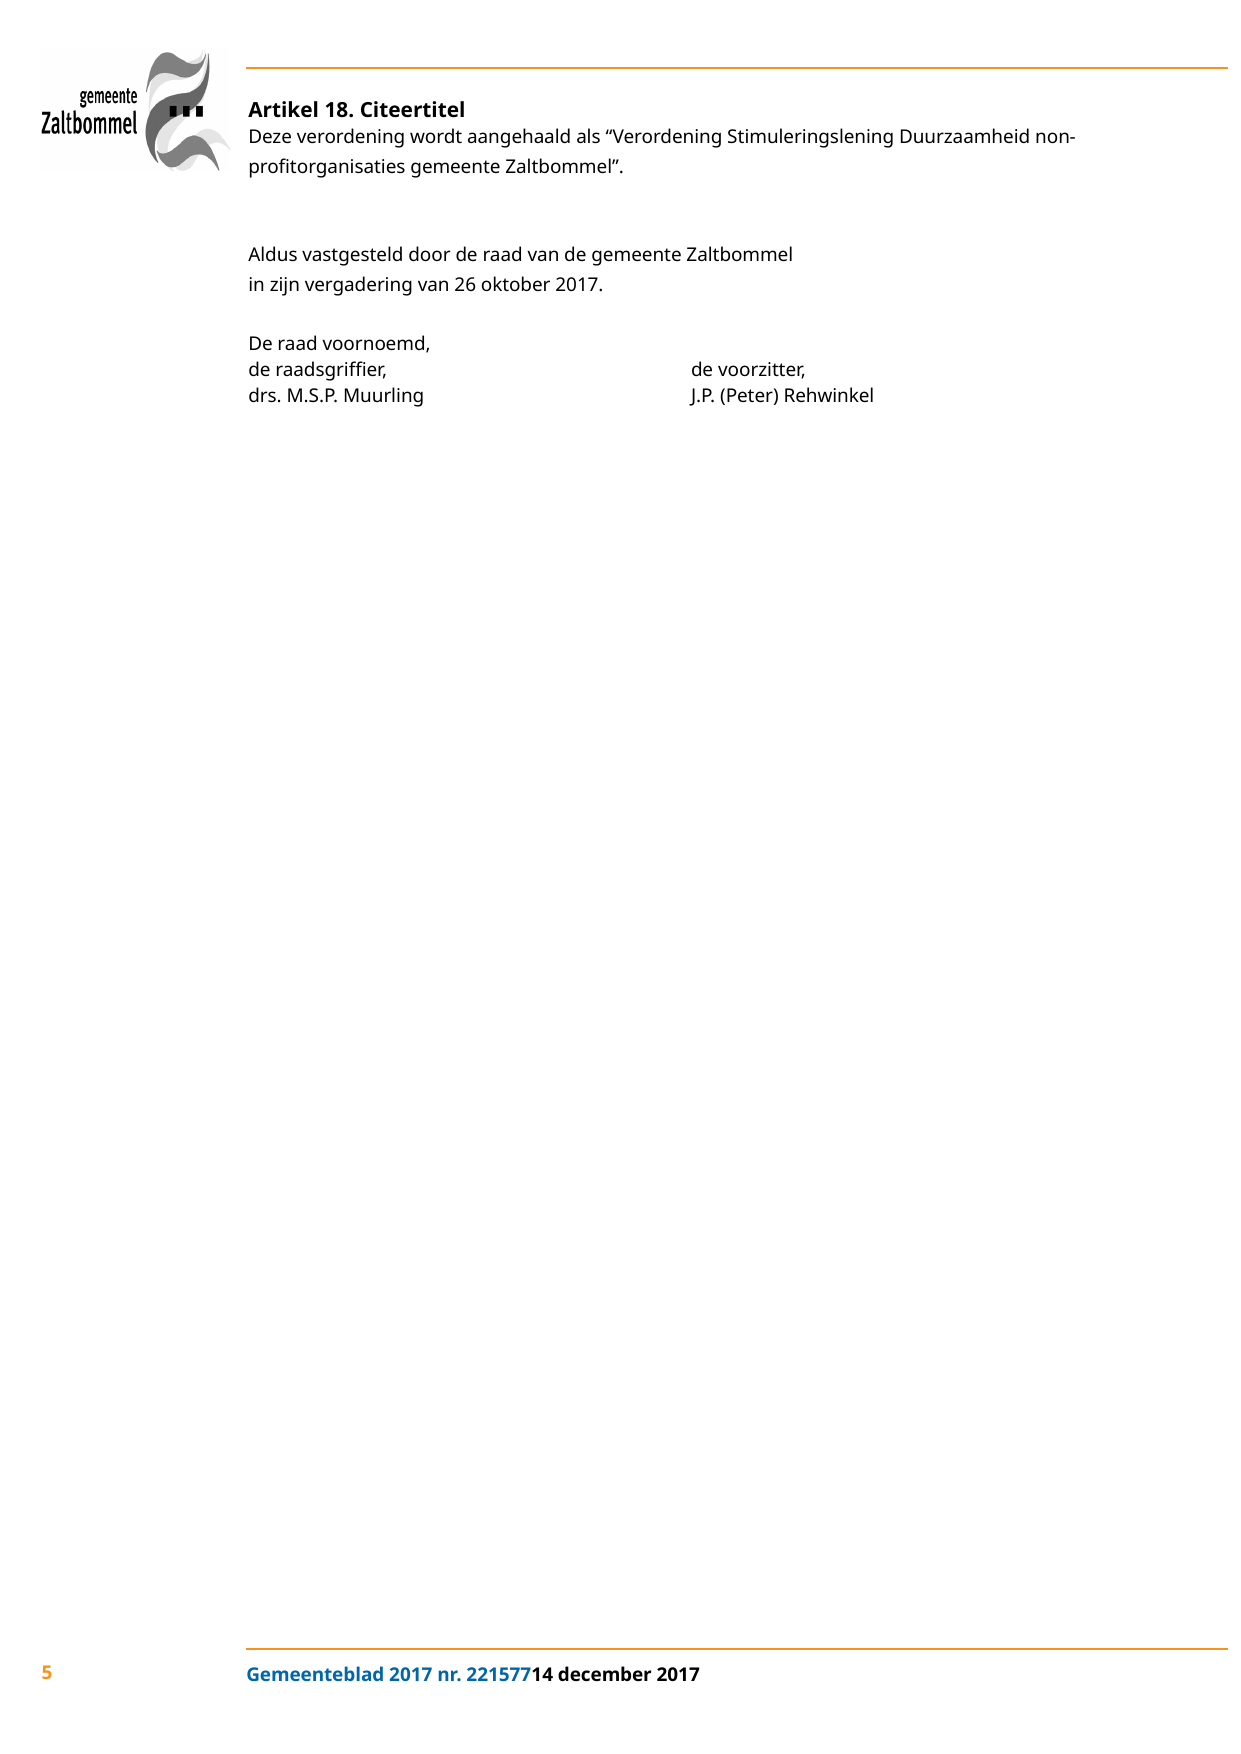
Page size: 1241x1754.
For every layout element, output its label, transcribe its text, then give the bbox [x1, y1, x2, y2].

table_cell de raadsgriffier, [248, 356, 691, 382]
table_cell J.P. (Peter) Rehwinkel [691, 382, 1152, 408]
text Aldus vastgesteld door de raad van de gemeente Zaltbommel [248, 242, 1152, 267]
text in zijn vergadering van 26 oktober 2017. [248, 271, 1152, 297]
picture [41, 47, 231, 172]
text Deze verordening wordt aangehaald als “Verordening Stimuleringslening Duurzaamheid non-profitorganisaties gemeente Zaltbommel”. [248, 123, 1152, 178]
table_cell drs. M.S.P. Muurling [248, 382, 691, 408]
table_cell de voorzitter, [691, 356, 1152, 382]
table_header De raad voornoemd, [248, 330, 1152, 356]
text Artikel 18. Citeertitel [248, 95, 1152, 123]
